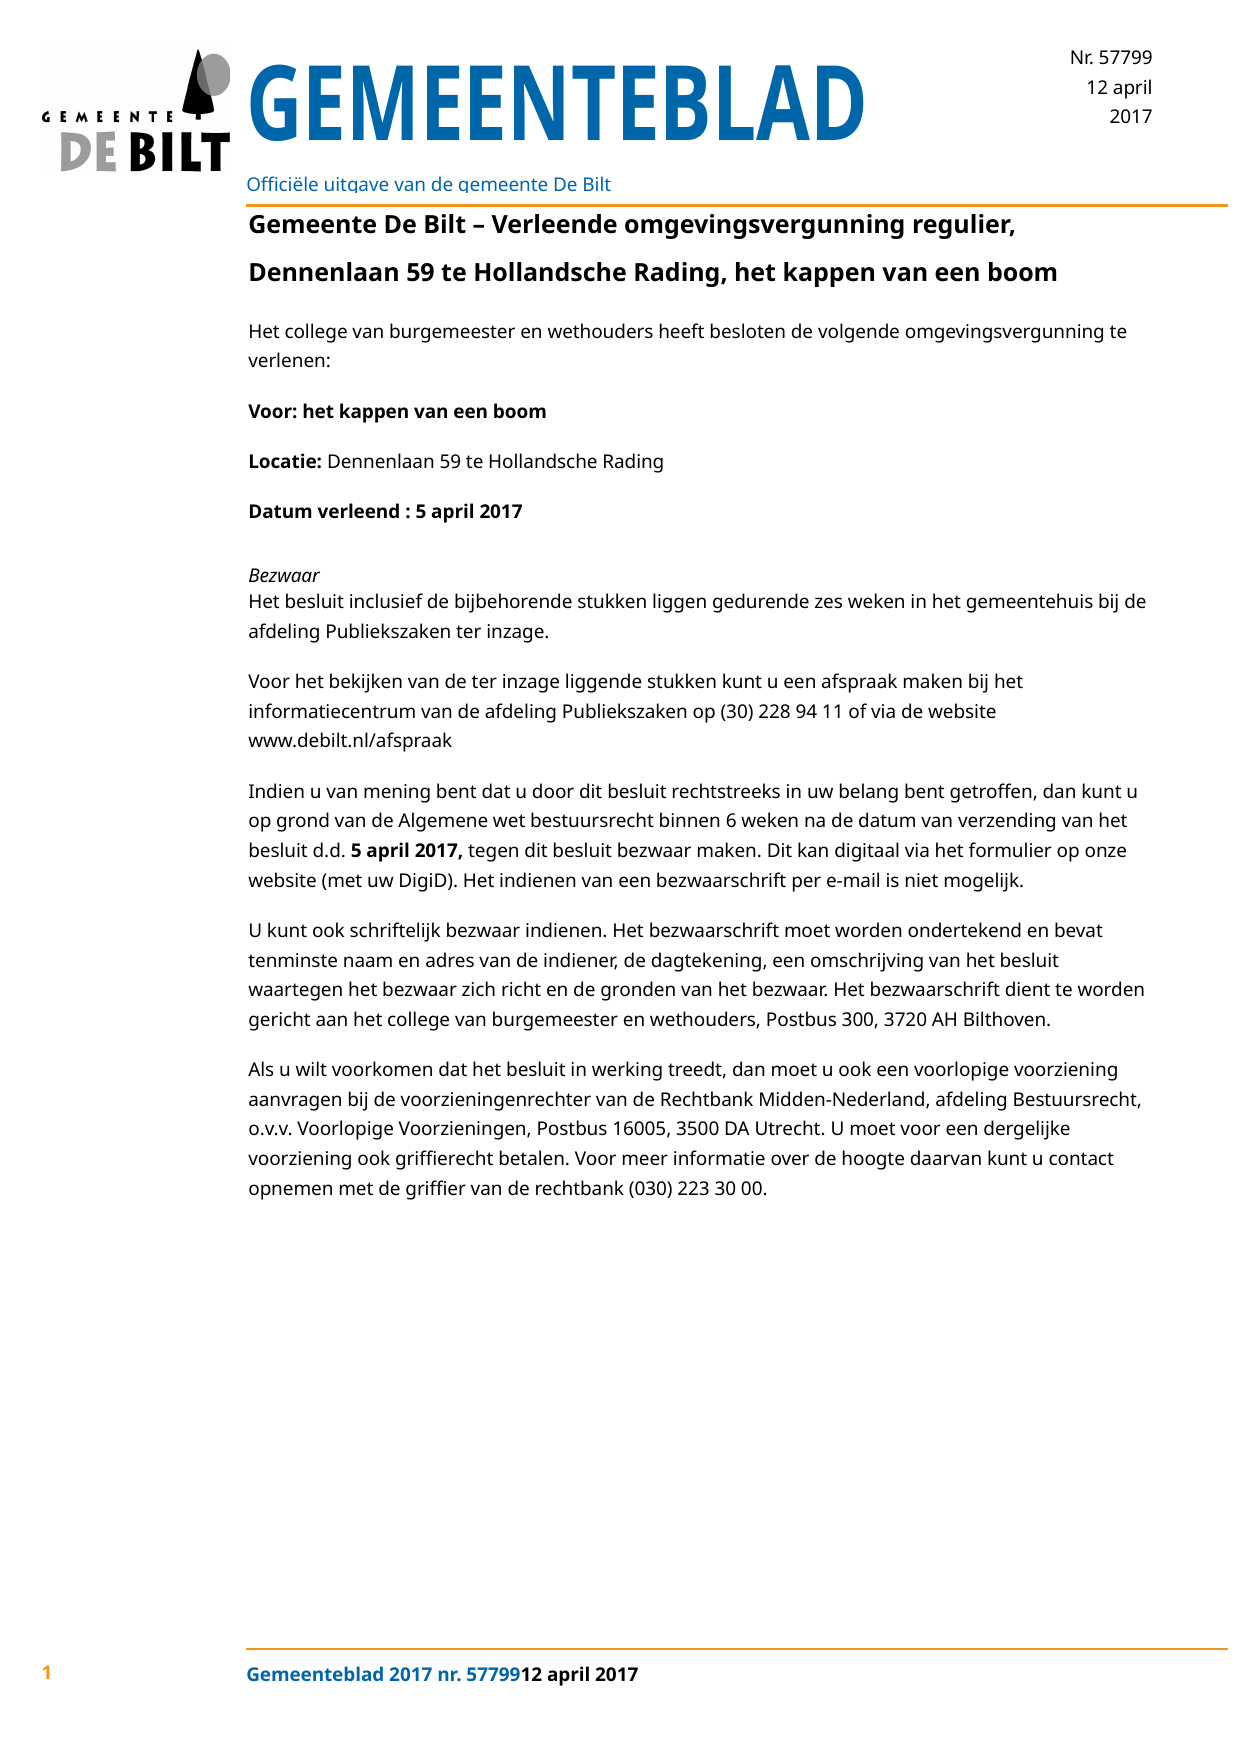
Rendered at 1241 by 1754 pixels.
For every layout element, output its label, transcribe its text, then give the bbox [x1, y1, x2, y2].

text Indien u van mening bent dat u door dit besluit rechtstreeks in uw belang bent getroffen, dan kunt u op grond van de Algemene wet bestuursrecht binnen 6 weken na de datum van verzending van het besluit d.d. 5 april 2017, tegen dit besluit bezwaar maken. Dit kan digitaal via het formulier op onze website (met uw DigiD). Het indienen van een bezwaarschrift per e-mail is niet mogelijk. [248, 778, 1152, 892]
text Datum verleend : 5 april 2017 [248, 499, 1152, 524]
text Bezwaar [248, 563, 1152, 588]
text Het besluit inclusief de bijbehorende stukken liggen gedurende zes weken in het gemeentehuis bij de afdeling Publiekszaken ter inzage. [248, 588, 1152, 644]
text Gemeente De Bilt – Verleende omgevingsvergunning regulier, Dennenlaan 59 te Hollandsche Rading, het kappen van een boom [248, 207, 1152, 288]
text Als u wilt voorkomen dat het besluit in werking treedt, dan moet u ook een voorlopige voorziening aanvragen bij de voorzieningenrechter van de Rechtbank Midden-Nederland, afdeling Bestuursrecht, o.v.v. Voorlopige Voorzieningen, Postbus 16005, 3500 DA Utrecht. U moet voor een dergelijke voorziening ook griffierecht betalen. Voor meer informatie over de hoogte daarvan kunt u contact opnemen met de griffier van de rechtbank (030) 223 30 00. [248, 1056, 1152, 1200]
text U kunt ook schriftelijk bezwaar indienen. Het bezwaarschrift moet worden ondertekend en bevat tenminste naam en adres van de indiener, de dagtekening, een omschrijving van het besluit waartegen het bezwaar zich richt en de gronden van het bezwaar. Het bezwaarschrift dient te worden gericht aan het college van burgemeester en wethouders, Postbus 300, 3720 AH Bilthoven. [248, 917, 1152, 1032]
picture [41, 47, 231, 172]
text Het college van burgemeester en wethouders heeft besloten de volgende omgevingsvergunning te verlenen: [248, 318, 1152, 373]
text Locatie: Dennenlaan 59 te Hollandsche Rading [248, 448, 1152, 474]
text Voor het bekijken van de ter inzage liggende stukken kunt u een afspraak maken bij het informatiecentrum van de afdeling Publiekszaken op (30) 228 94 11 of via de website www.debilt.nl/afspraak [248, 668, 1152, 753]
text Voor: het kappen van een boom [248, 398, 1152, 424]
